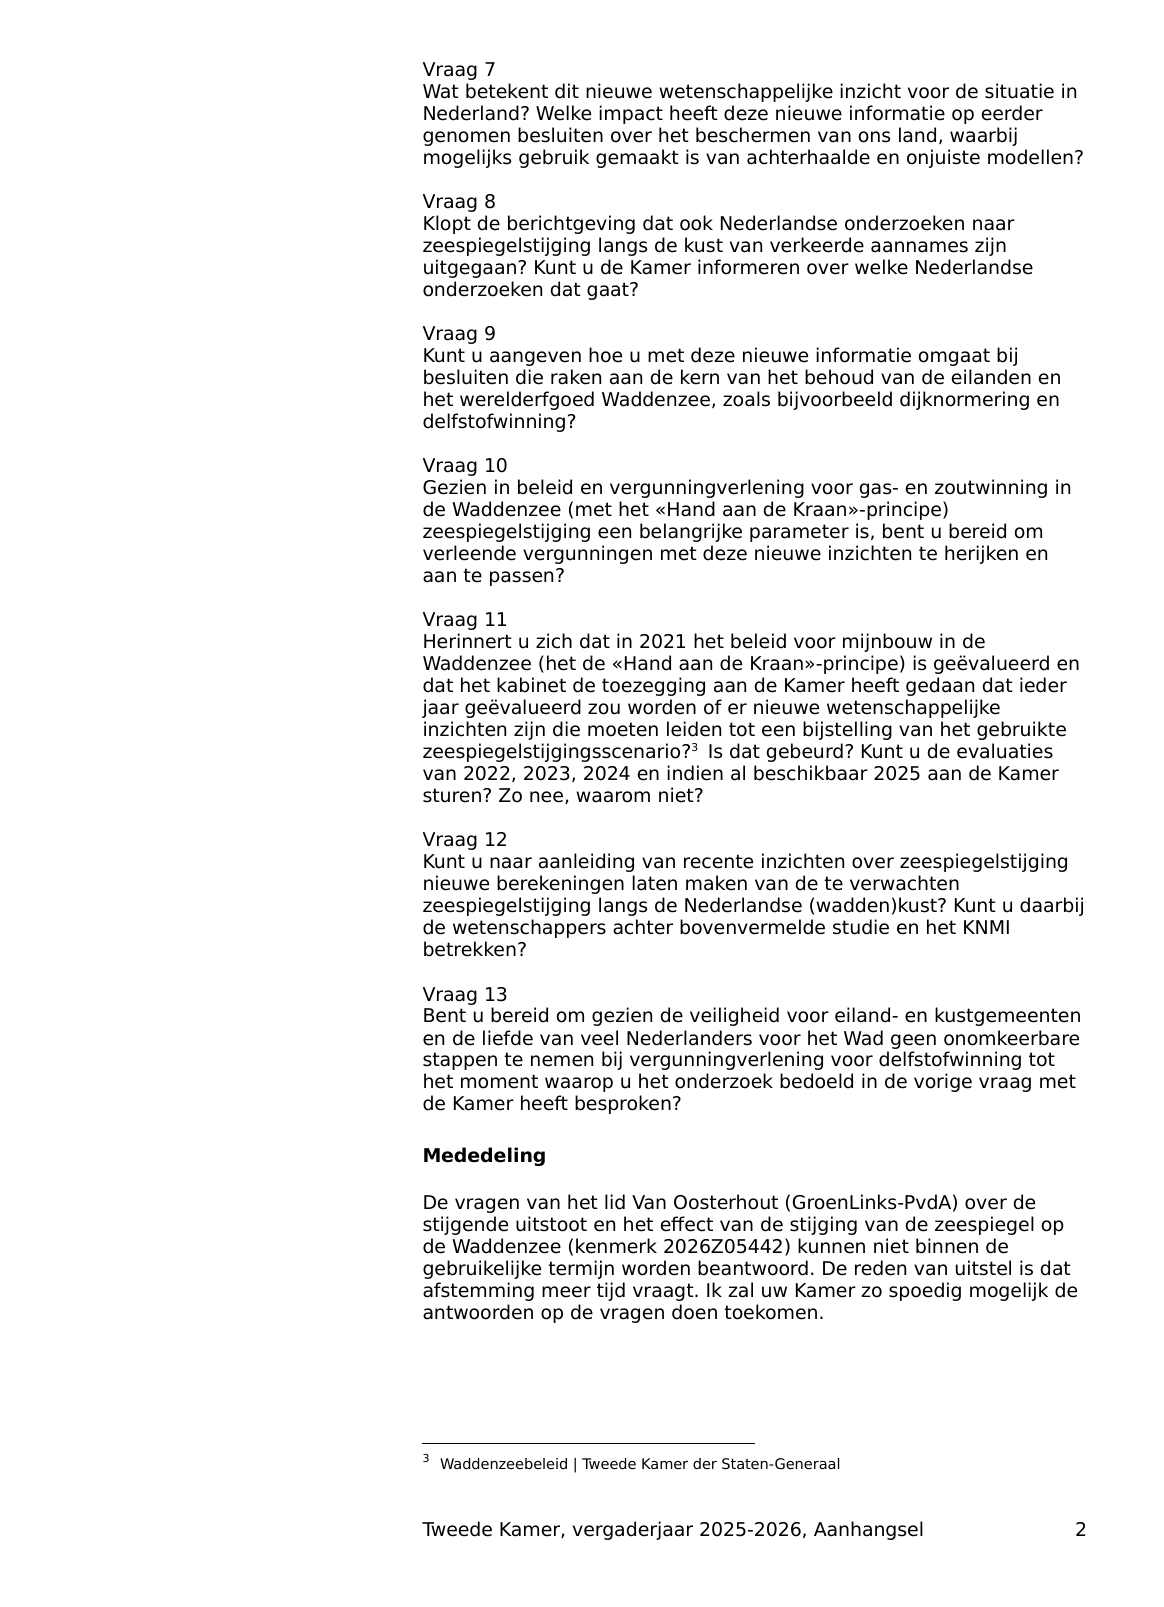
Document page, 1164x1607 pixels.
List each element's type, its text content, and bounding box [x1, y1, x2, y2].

text Vraag 12 [422, 829, 1087, 851]
text Waddenzeebeleid | Tweede Kamer der Staten-Generaal [422, 1452, 1087, 1474]
text Herinnert u zich dat in 2021 het beleid voor mijnbouw in de Waddenzee (het de «Hand aan de Kraan»-principe) is geëvalueerd en dat het kabinet de toezegging aan de Kamer heeft gedaan dat ieder jaar geëvalueerd zou worden of er nieuwe wetenschappelijke inzichten zijn die moeten leiden tot een bijstelling van het gebruikte zeespiegelstijgingsscenario? Is dat gebeurd? Kunt u de evaluaties van 2022, 2023, 2024 en indien al beschikbaar 2025 aan de Kamer sturen? Zo nee, waarom niet? [422, 631, 1087, 807]
text Wat betekent dit nieuwe wetenschappelijke inzicht voor de situatie in Nederland? Welke impact heeft deze nieuwe informatie op eerder genomen besluiten over het beschermen van ons land, waarbij mogelijks gebruik gemaakt is van achterhaalde en onjuiste modellen? [422, 81, 1087, 169]
text Kunt u naar aanleiding van recente inzichten over zeespiegelstijging nieuwe berekeningen laten maken van de te verwachten zeespiegelstijging langs de Nederlandse (wadden)kust? Kunt u daarbij de wetenschappers achter bovenvermelde studie en het KNMI betrekken? [422, 851, 1087, 961]
text De vragen van het lid Van Oosterhout (GroenLinks-PvdA) over de stijgende uitstoot en het effect van de stijging van de zeespiegel op de Waddenzee (kenmerk 2026Z05442) kunnen niet binnen de gebruikelijke termijn worden beantwoord. De reden van uitstel is dat afstemming meer tijd vraagt. Ik zal uw Kamer zo spoedig mogelijk de antwoorden op de vragen doen toekomen. [422, 1192, 1087, 1324]
text Kunt u aangeven hoe u met deze nieuwe informatie omgaat bij besluiten die raken aan de kern van het behoud van de eilanden en het werelderfgoed Waddenzee, zoals bijvoorbeeld dijknormering en delfstofwinning? [422, 345, 1087, 433]
text Gezien in beleid en vergunningverlening voor gas- en zoutwinning in de Waddenzee (met het «Hand aan de Kraan»-principe) zeespiegelstijging een belangrijke parameter is, bent u bereid om verleende vergunningen met deze nieuwe inzichten te herijken en aan te passen? [422, 477, 1087, 587]
text Vraag 8 [422, 191, 1087, 213]
text Bent u bereid om gezien de veiligheid voor eiland- en kustgemeenten en de liefde van veel Nederlanders voor het Wad geen onomkeerbare stappen te nemen bij vergunningverlening voor delfstofwinning tot het moment waarop u het onderzoek bedoeld in de vorige vraag met de Kamer heeft besproken? [422, 1005, 1087, 1115]
text Vraag 7 [422, 59, 1087, 81]
text Vraag 9 [422, 323, 1087, 345]
text Klopt de berichtgeving dat ook Nederlandse onderzoeken naar zeespiegelstijging langs de kust van verkeerde aannames zijn uitgegaan? Kunt u de Kamer informeren over welke Nederlandse onderzoeken dat gaat? [422, 213, 1087, 301]
subtitle Mededeling [422, 1145, 1087, 1167]
text Vraag 11 [422, 609, 1087, 631]
text Vraag 13 [422, 983, 1087, 1005]
text Vraag 10 [422, 455, 1087, 477]
